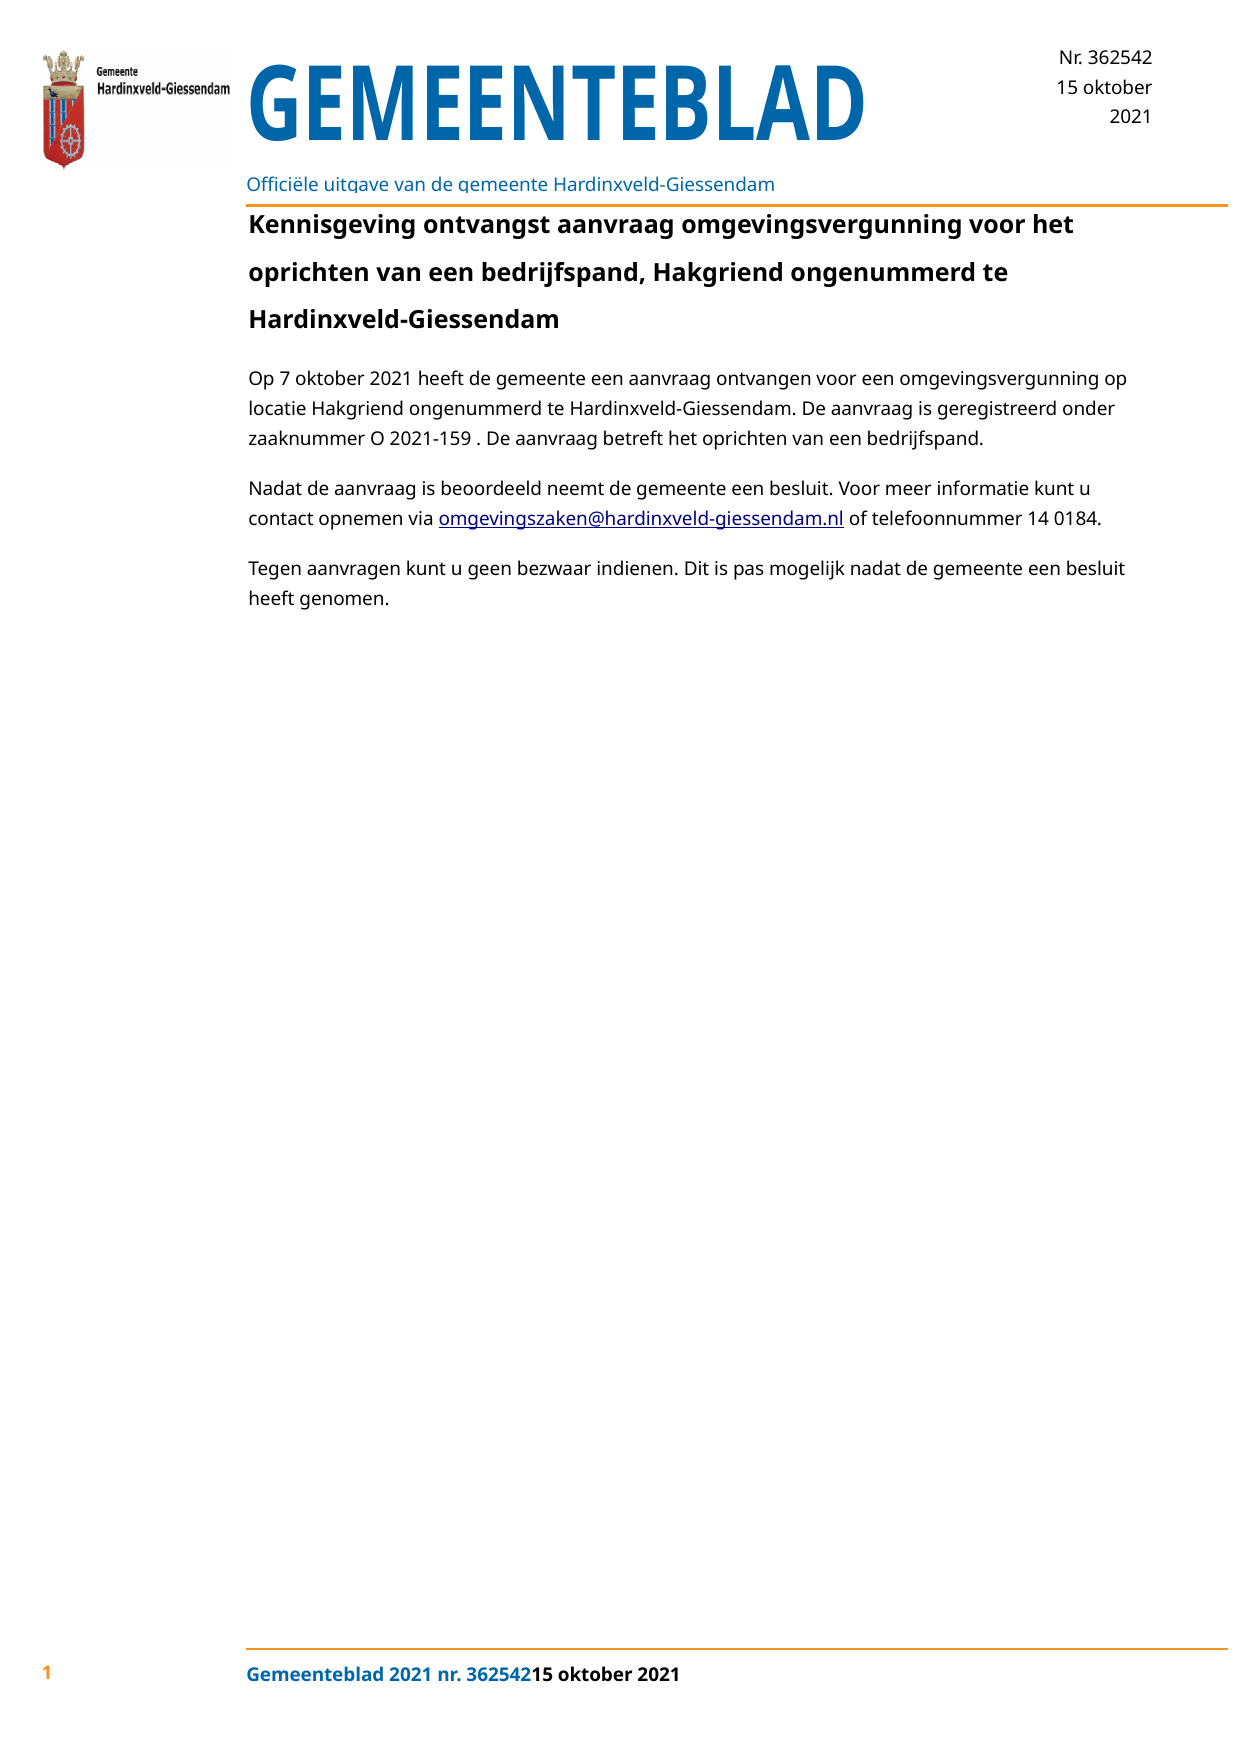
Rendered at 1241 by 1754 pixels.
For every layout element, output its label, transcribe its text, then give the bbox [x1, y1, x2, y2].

text Kennisgeving ontvangst aanvraag omgevingsvergunning voor het oprichten van een bedrijfspand, Hakgriend ongenummerd te Hardinxveld-Giessendam [248, 207, 1152, 336]
text Nadat de aanvraag is beoordeeld neemt de gemeente een besluit. Voor meer informatie kunt u contact opnemen via omgevingszaken@hardinxveld-giessendam.nl of telefoonnummer 14 0184. [248, 475, 1152, 530]
text Op 7 oktober 2021 heeft de gemeente een aanvraag ontvangen voor een omgevingsvergunning op locatie Hakgriend ongenummerd te Hardinxveld-Giessendam. De aanvraag is geregistreerd onder zaaknummer O 2021-159 . De aanvraag betreft het oprichten van een bedrijfspand. [248, 366, 1152, 450]
picture [41, 47, 231, 172]
text Tegen aanvragen kunt u geen bezwaar indienen. Dit is pas mogelijk nadat de gemeente een besluit heeft genomen. [248, 555, 1152, 610]
